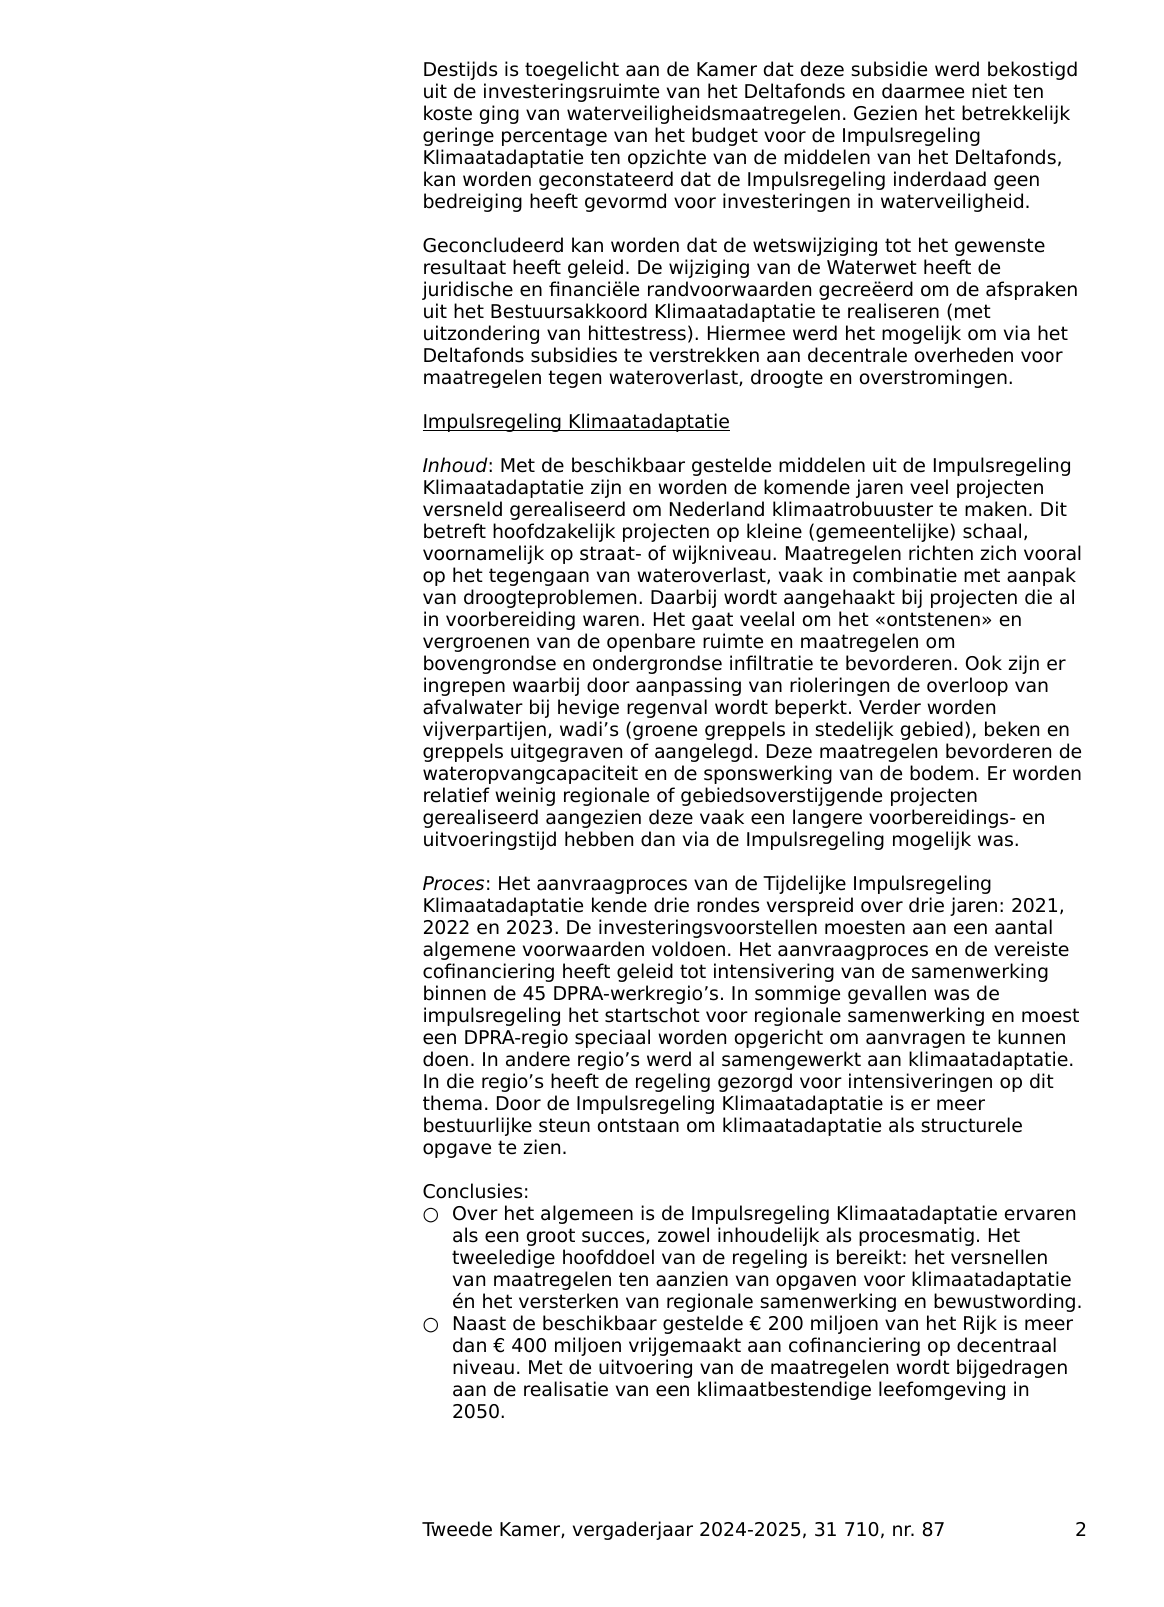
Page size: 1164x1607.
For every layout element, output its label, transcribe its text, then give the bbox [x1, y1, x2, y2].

text Conclusies: [422, 1181, 1087, 1203]
text ○ Over het algemeen is de Impulsregeling Klimaatadaptatie ervaren als een groot succes, zowel inhoudelijk als procesmatig. Het tweeledige hoofddoel van de regeling is bereikt: het versnellen van maatregelen ten aanzien van opgaven voor klimaatadaptatie én het versterken van regionale samenwerking en bewustwording. [422, 1203, 1087, 1313]
text Proces: Het aanvraagproces van de Tijdelijke Impulsregeling Klimaatadaptatie kende drie rondes verspreid over drie jaren: 2021, 2022 en 2023. De investeringsvoorstellen moesten aan een aantal algemene voorwaarden voldoen. Het aanvraagproces en de vereiste cofinanciering heeft geleid tot intensivering van de samenwerking binnen de 45 DPRA-werkregio’s. In sommige gevallen was de impulsregeling het startschot voor regionale samenwerking en moest een DPRA-regio speciaal worden opgericht om aanvragen te kunnen doen. In andere regio’s werd al samengewerkt aan klimaatadaptatie. In die regio’s heeft de regeling gezorgd voor intensiveringen op dit thema. Door de Impulsregeling Klimaatadaptatie is er meer bestuurlijke steun ontstaan om klimaatadaptatie als structurele opgave te zien. [422, 873, 1087, 1159]
text Destijds is toegelicht aan de Kamer dat deze subsidie werd bekostigd uit de investeringsruimte van het Deltafonds en daarmee niet ten koste ging van waterveiligheidsmaatregelen. Gezien het betrekkelijk geringe percentage van het budget voor de Impulsregeling Klimaatadaptatie ten opzichte van de middelen van het Deltafonds, kan worden geconstateerd dat de Impulsregeling inderdaad geen bedreiging heeft gevormd voor investeringen in waterveiligheid. [422, 59, 1087, 213]
text Inhoud: Met de beschikbaar gestelde middelen uit de Impulsregeling Klimaatadaptatie zijn en worden de komende jaren veel projecten versneld gerealiseerd om Nederland klimaatrobuuster te maken. Dit betreft hoofdzakelijk projecten op kleine (gemeentelijke) schaal, voornamelijk op straat- of wijkniveau. Maatregelen richten zich vooral op het tegengaan van wateroverlast, vaak in combinatie met aanpak van droogteproblemen. Daarbij wordt aangehaakt bij projecten die al in voorbereiding waren. Het gaat veelal om het «ontstenen» en vergroenen van de openbare ruimte en maatregelen om bovengrondse en ondergrondse infiltratie te bevorderen. Ook zijn er ingrepen waarbij door aanpassing van rioleringen de overloop van afvalwater bij hevige regenval wordt beperkt. Verder worden vijverpartijen, wadi’s (groene greppels in stedelijk gebied), beken en greppels uitgegraven of aangelegd. Deze maatregelen bevorderen de wateropvangcapaciteit en de sponswerking van de bodem. Er worden relatief weinig regionale of gebiedsoverstijgende projecten gerealiseerd aangezien deze vaak een langere voorbereidings- en uitvoeringstijd hebben dan via de Impulsregeling mogelijk was. [422, 455, 1087, 851]
text Geconcludeerd kan worden dat de wetswijziging tot het gewenste resultaat heeft geleid. De wijziging van de Waterwet heeft de juridische en financiële randvoorwaarden gecreëerd om de afspraken uit het Bestuursakkoord Klimaatadaptatie te realiseren (met uitzondering van hittestress). Hiermee werd het mogelijk om via het Deltafonds subsidies te verstrekken aan decentrale overheden voor maatregelen tegen wateroverlast, droogte en overstromingen. [422, 235, 1087, 389]
subtitle Impulsregeling Klimaatadaptatie [422, 411, 1087, 433]
text ○ Naast de beschikbaar gestelde € 200 miljoen van het Rijk is meer dan € 400 miljoen vrijgemaakt aan cofinanciering op decentraal niveau. Met de uitvoering van de maatregelen wordt bijgedragen aan de realisatie van een klimaatbestendige leefomgeving in 2050. [422, 1313, 1087, 1423]
